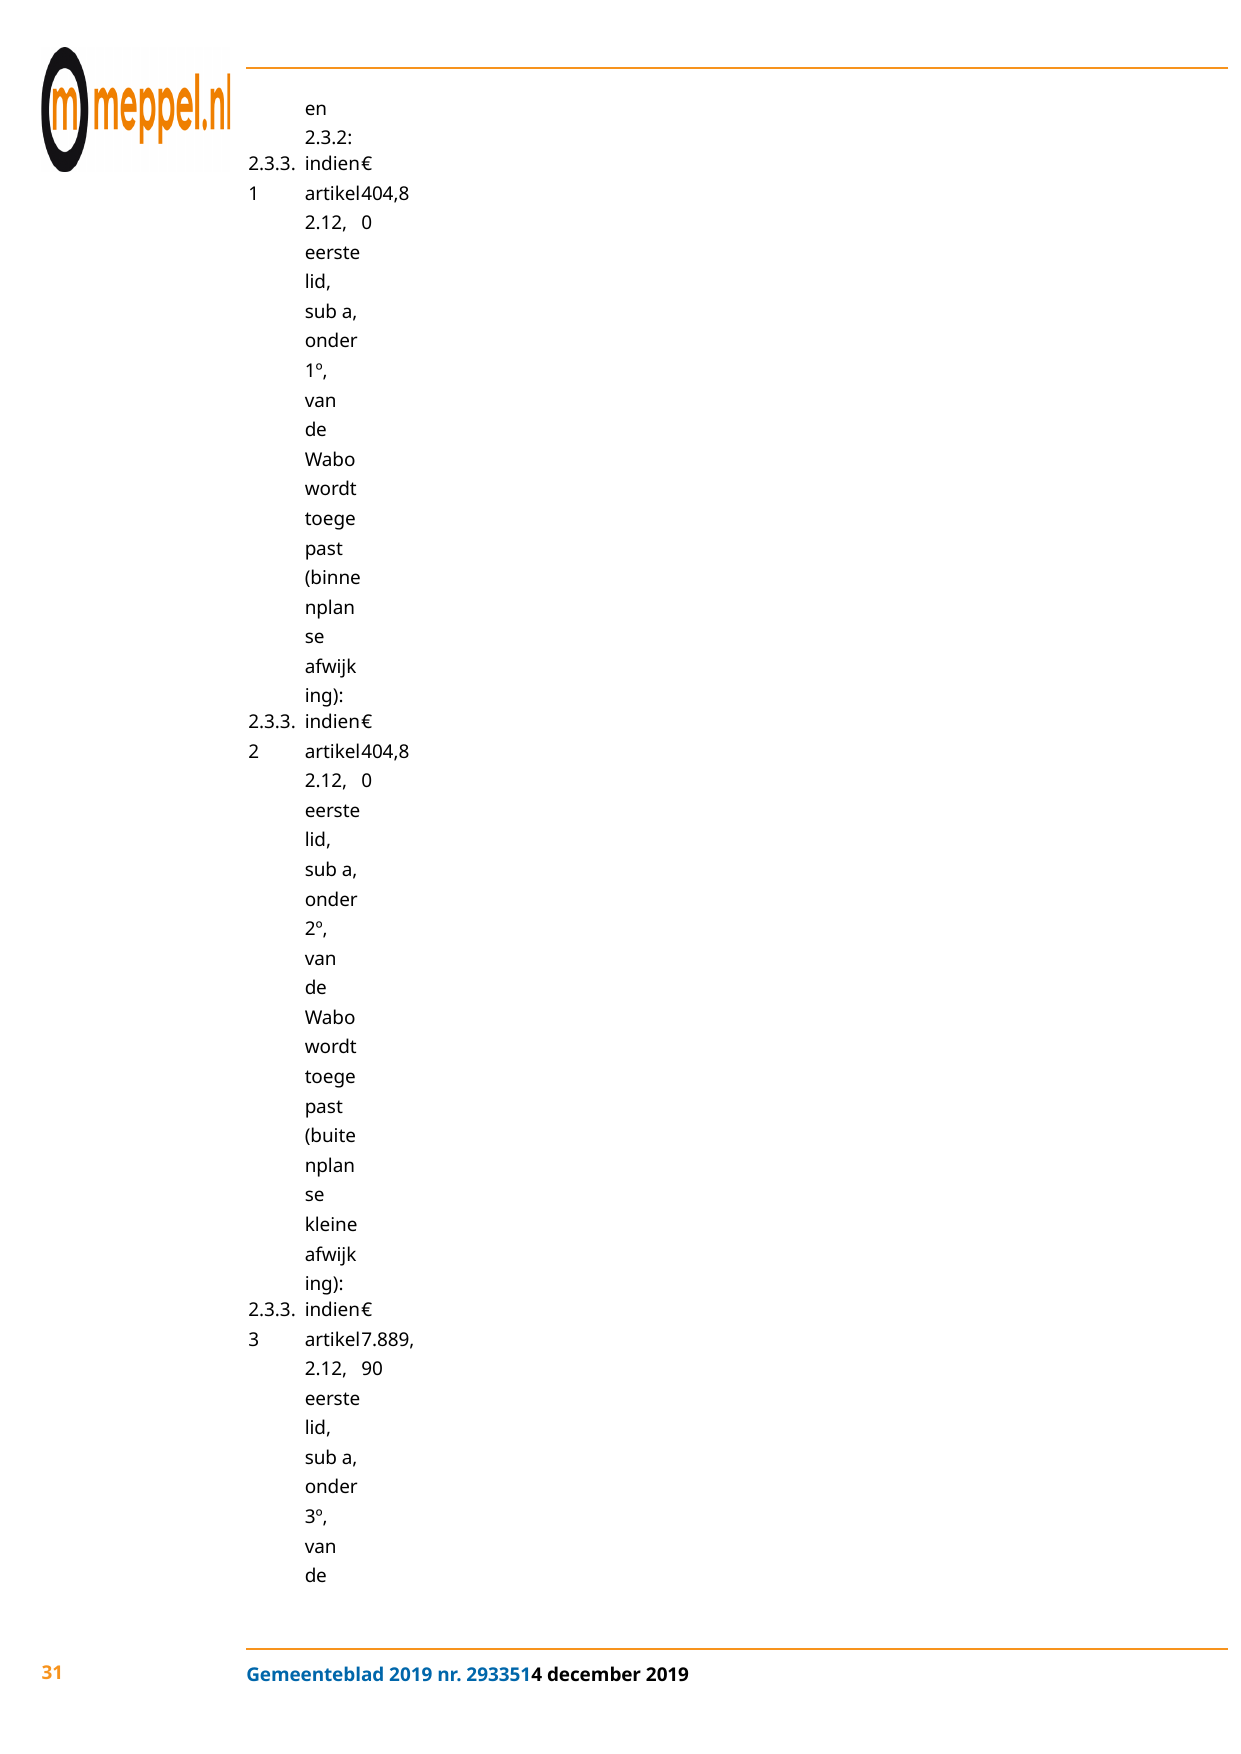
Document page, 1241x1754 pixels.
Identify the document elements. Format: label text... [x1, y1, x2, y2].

table_cell 2.3.3.2 [248, 708, 304, 1296]
table_cell indien artikel 2.12, eerste lid, sub a, onder 1º, van de Wabo wordt toegepast (binnenplanse afwijking): [305, 150, 361, 708]
table_cell [361, 95, 417, 150]
table_cell [248, 95, 304, 150]
table_cell en 2.3.2: [305, 95, 361, 150]
picture [41, 47, 231, 172]
table_cell 2.3.3.1 [248, 150, 304, 708]
table_cell € 7.889,90 [361, 1296, 417, 1588]
table_cell 2.3.3.3 [248, 1296, 304, 1588]
table_cell € 404,80 [361, 708, 417, 1296]
table_cell € 404,80 [361, 150, 417, 708]
table_cell indien artikel 2.12, eerste lid, sub a, onder 2º, van de Wabo wordt toegepast (buitenplanse kleine afwijking): [305, 708, 361, 1296]
table_cell indien artikel 2.12, eerste lid, sub a, onder 3º, van de [305, 1296, 361, 1588]
